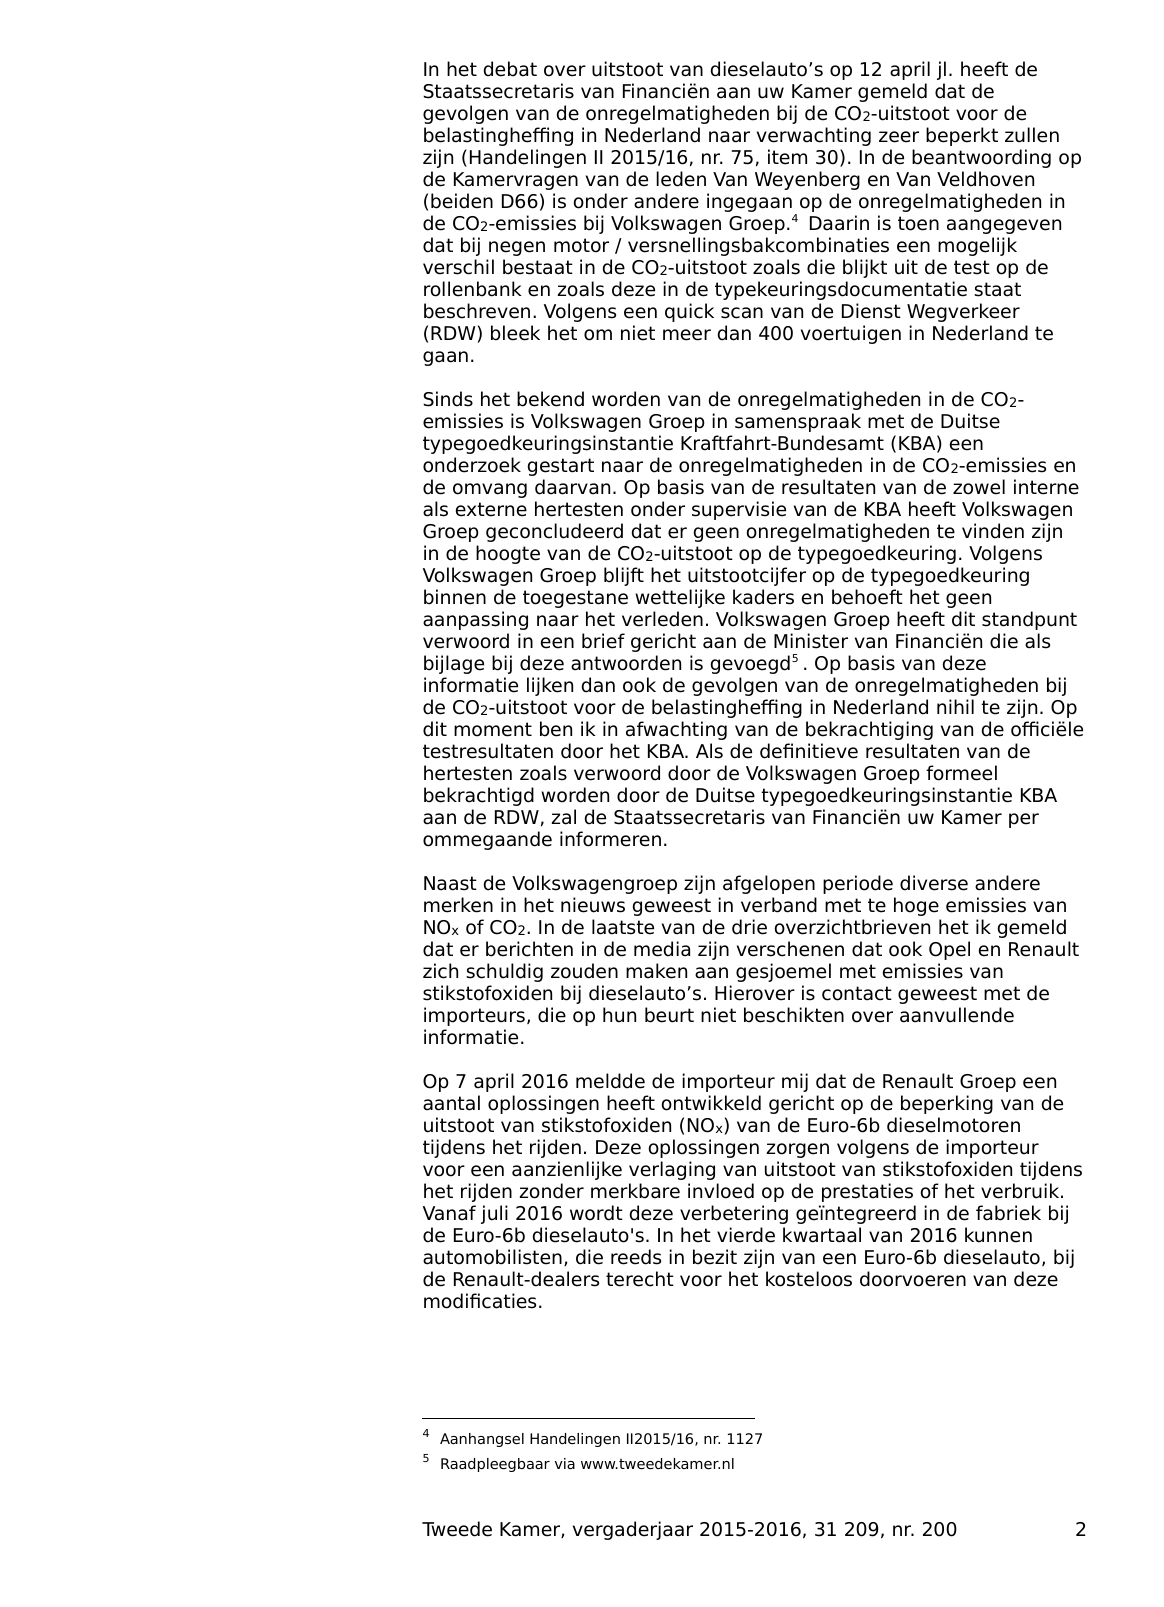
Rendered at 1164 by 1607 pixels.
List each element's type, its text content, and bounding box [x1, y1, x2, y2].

text Sinds het bekend worden van de onregelmatigheden in de CO2-emissies is Volkswagen Groep in samenspraak met de Duitse typegoedkeuringsinstantie Kraftfahrt-Bundesamt (KBA) een onderzoek gestart naar de onregelmatigheden in de CO2-emissies en de omvang daarvan. Op basis van de resultaten van de zowel interne als externe hertesten onder supervisie van de KBA heeft Volkswagen Groep geconcludeerd dat er geen onregelmatigheden te vinden zijn in de hoogte van de CO2-uitstoot op de typegoedkeuring. Volgens Volkswagen Groep blijft het uitstootcijfer op de typegoedkeuring binnen de toegestane wettelijke kaders en behoeft het geen aanpassing naar het verleden. Volkswagen Groep heeft dit standpunt verwoord in een brief gericht aan de Minister van Financiën die als bijlage bij deze antwoorden is gevoegd. Op basis van deze informatie lijken dan ook de gevolgen van de onregelmatigheden bij de CO2-uitstoot voor de belastingheffing in Nederland nihil te zijn. Op dit moment ben ik in afwachting van de bekrachtiging van de officiële testresultaten door het KBA. Als de definitieve resultaten van de hertesten zoals verwoord door de Volkswagen Groep formeel bekrachtigd worden door de Duitse typegoedkeuringsinstantie KBA aan de RDW, zal de Staatssecretaris van Financiën uw Kamer per ommegaande informeren. [422, 389, 1087, 851]
text Naast de Volkswagengroep zijn afgelopen periode diverse andere merken in het nieuws geweest in verband met te hoge emissies van NOx of CO2. In de laatste van de drie overzichtbrieven het ik gemeld dat er berichten in de media zijn verschenen dat ook Opel en Renault zich schuldig zouden maken aan gesjoemel met emissies van stikstofoxiden bij dieselauto’s. Hierover is contact geweest met de importeurs, die op hun beurt niet beschikten over aanvullende informatie. [422, 873, 1087, 1048]
text In het debat over uitstoot van dieselauto’s op 12 april jl. heeft de Staatssecretaris van Financiën aan uw Kamer gemeld dat de gevolgen van de onregelmatigheden bij de CO2-uitstoot voor de belastingheffing in Nederland naar verwachting zeer beperkt zullen zijn (Handelingen II 2015/16, nr. 75, item 30). In de beantwoording op de Kamervragen van de leden Van Weyenberg en Van Veldhoven (beiden D66) is onder andere ingegaan op de onregelmatigheden in de CO2-emissies bij Volkswagen Groep. Daarin is toen aangegeven dat bij negen motor / versnellingsbakcombinaties een mogelijk verschil bestaat in de CO2-uitstoot zoals die blijkt uit de test op de rollenbank en zoals deze in de typekeuringsdocumentatie staat beschreven. Volgens een quick scan van de Dienst Wegverkeer (RDW) bleek het om niet meer dan 400 voertuigen in Nederland te gaan. [422, 59, 1087, 367]
text Aanhangsel Handelingen II2015/16, nr. 1127 [422, 1427, 1087, 1449]
text Op 7 april 2016 meldde de importeur mij dat de Renault Groep een aantal oplossingen heeft ontwikkeld gericht op de beperking van de uitstoot van stikstofoxiden (NOx) van de Euro-6b dieselmotoren tijdens het rijden. Deze oplossingen zorgen volgens de importeur voor een aanzienlijke verlaging van uitstoot van stikstofoxiden tijdens het rijden zonder merkbare invloed op de prestaties of het verbruik. Vanaf juli 2016 wordt deze verbetering geïntegreerd in de fabriek bij de Euro-6b dieselauto's. In het vierde kwartaal van 2016 kunnen automobilisten, die reeds in bezit zijn van een Euro-6b dieselauto, bij de Renault-dealers terecht voor het kosteloos doorvoeren van deze modificaties. [422, 1071, 1087, 1312]
text Raadpleegbaar via www.tweedekamer.nl [422, 1452, 1087, 1474]
